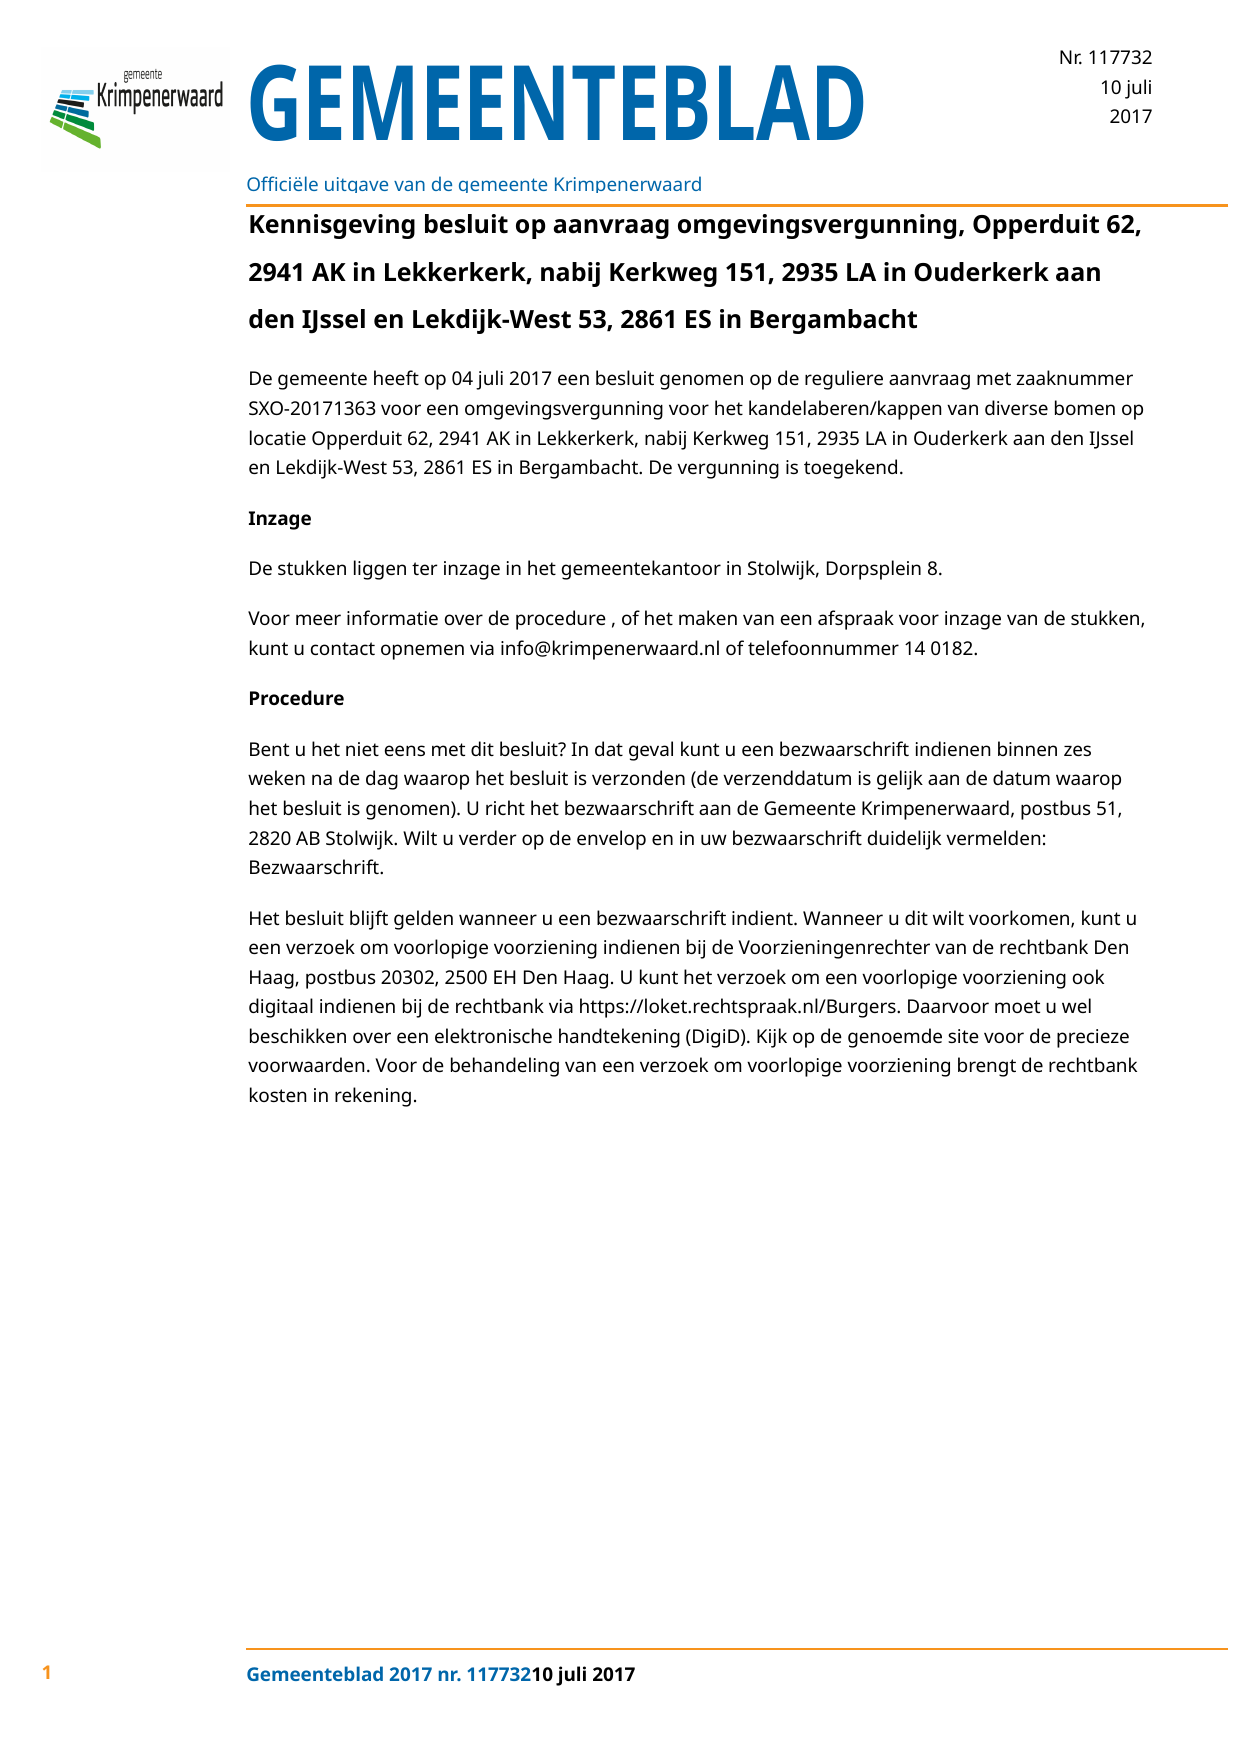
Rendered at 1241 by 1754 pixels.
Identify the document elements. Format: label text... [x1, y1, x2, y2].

text Bent u het niet eens met dit besluit? In dat geval kunt u een bezwaarschrift indienen binnen zes weken na de dag waarop het besluit is verzonden (de verzenddatum is gelijk aan de datum waarop het besluit is genomen). U richt het bezwaarschrift aan de Gemeente Krimpenerwaard, postbus 51, 2820 AB Stolwijk. Wilt u verder op de envelop en in uw bezwaarschrift duidelijk vermelden: Bezwaarschrift. [248, 736, 1152, 880]
text De stukken liggen ter inzage in het gemeentekantoor in Stolwijk, Dorpsplein 8. [248, 555, 1152, 581]
text Procedure [248, 686, 1152, 711]
text Kennisgeving besluit op aanvraag omgevingsvergunning, Opperduit 62, 2941 AK in Lekkerkerk, nabij Kerkweg 151, 2935 LA in Ouderkerk aan den IJssel en Lekdijk-West 53, 2861 ES in Bergambacht [248, 207, 1152, 336]
text Inzage [248, 505, 1152, 530]
text De gemeente heeft op 04 juli 2017 een besluit genomen op de reguliere aanvraag met zaaknummer SXO-20171363 voor een omgevingsvergunning voor het kandelaberen/kappen van diverse bomen op locatie Opperduit 62, 2941 AK in Lekkerkerk, nabij Kerkweg 151, 2935 LA in Ouderkerk aan den IJssel en Lekdijk-West 53, 2861 ES in Bergambacht. De vergunning is toegekend. [248, 366, 1152, 480]
text Voor meer informatie over de procedure , of het maken van een afspraak voor inzage van de stukken, kunt u contact opnemen via info@krimpenerwaard.nl of telefoonnummer 14 0182. [248, 606, 1152, 661]
text Het besluit blijft gelden wanneer u een bezwaarschrift indient. Wanneer u dit wilt voorkomen, kunt u een verzoek om voorlopige voorziening indienen bij de Voorzieningenrechter van de rechtbank Den Haag, postbus 20302, 2500 EH Den Haag. U kunt het verzoek om een voorlopige voorziening ook digitaal indienen bij de rechtbank via https://loket.rechtspraak.nl/Burgers. Daarvoor moet u wel beschikken over een elektronische handtekening (DigiD). Kijk op de genoemde site voor de precieze voorwaarden. Voor de behandeling van een verzoek om voorlopige voorziening brengt de rechtbank kosten in rekening. [248, 905, 1152, 1108]
picture [41, 47, 231, 172]
